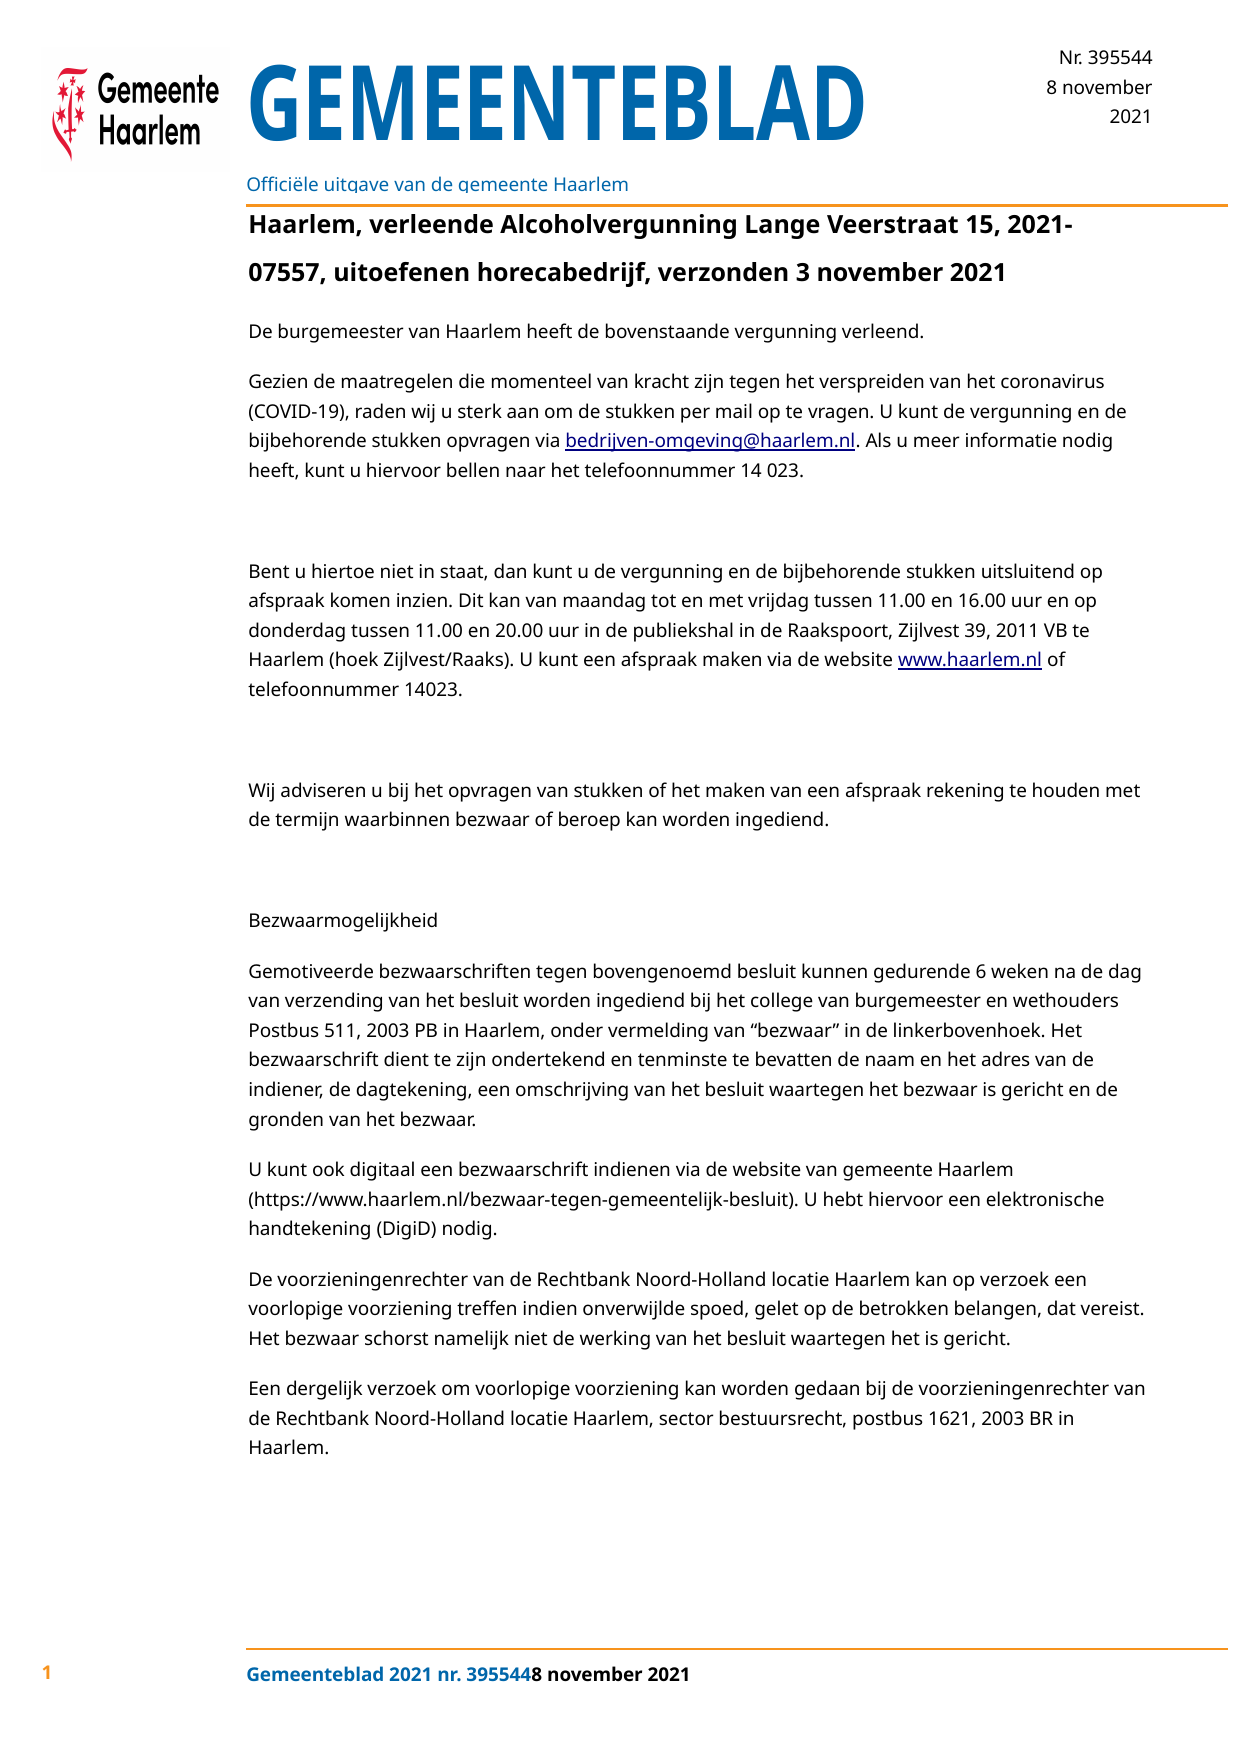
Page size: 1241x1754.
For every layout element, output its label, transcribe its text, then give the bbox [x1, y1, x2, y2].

picture [41, 47, 231, 172]
text De burgemeester van Haarlem heeft de bovenstaande vergunning verleend. [248, 318, 1152, 344]
text Wij adviseren u bij het opvragen van stukken of het maken van een afspraak rekening te houden met de termijn waarbinnen bezwaar of beroep kan worden ingediend. [248, 777, 1152, 832]
text Bezwaarmogelijkheid [248, 907, 1152, 933]
text Haarlem, verleende Alcoholvergunning Lange Veerstraat 15, 2021-07557, uitoefenen horecabedrijf, verzonden 3 november 2021 [248, 207, 1152, 288]
text Bent u hiertoe niet in staat, dan kunt u de vergunning en de bijbehorende stukken uitsluitend op afspraak komen inzien. Dit kan van maandag tot en met vrijdag tussen 11.00 en 16.00 uur en op donderdag tussen 11.00 en 20.00 uur in de publiekshal in de Raakspoort, Zijlvest 39, 2011 VB te Haarlem (hoek Zijlvest/Raaks). U kunt een afspraak maken via de website www.haarlem.nl of telefoonnummer 14023. [248, 558, 1152, 702]
text U kunt ook digitaal een bezwaarschrift indienen via de website van gemeente Haarlem (https://www.haarlem.nl/bezwaar-tegen-gemeentelijk-besluit). U hebt hiervoor een elektronische handtekening (DigiD) nodig. [248, 1156, 1152, 1241]
text De voorzieningenrechter van de Rechtbank Noord-Holland locatie Haarlem kan op verzoek een voorlopige voorziening treffen indien onverwijlde spoed, gelet op de betrokken belangen, dat vereist. Het bezwaar schorst namelijk niet de werking van het besluit waartegen het is gericht. [248, 1266, 1152, 1351]
text Een dergelijk verzoek om voorlopige voorziening kan worden gedaan bij de voorzieningenrechter van de Rechtbank Noord-Holland locatie Haarlem, sector bestuursrecht, postbus 1621, 2003 BR in Haarlem. [248, 1375, 1152, 1460]
text Gemotiveerde bezwaarschriften tegen bovengenoemd besluit kunnen gedurende 6 weken na de dag van verzending van het besluit worden ingediend bij het college van burgemeester en wethouders Postbus 511, 2003 PB in Haarlem, onder vermelding van “bezwaar” in de linkerbovenhoek. Het bezwaarschrift dient te zijn ondertekend en tenminste te bevatten de naam en het adres van de indiener, de dagtekening, een omschrijving van het besluit waartegen het bezwaar is gericht en de gronden van het bezwaar. [248, 958, 1152, 1132]
text Gezien de maatregelen die momenteel van kracht zijn tegen het verspreiden van het coronavirus (COVID-19), raden wij u sterk aan om de stukken per mail op te vragen. U kunt de vergunning en de bijbehorende stukken opvragen via bedrijven-omgeving@haarlem.nl. Als u meer informatie nodig heeft, kunt u hiervoor bellen naar het telefoonnummer 14 023. [248, 368, 1152, 483]
